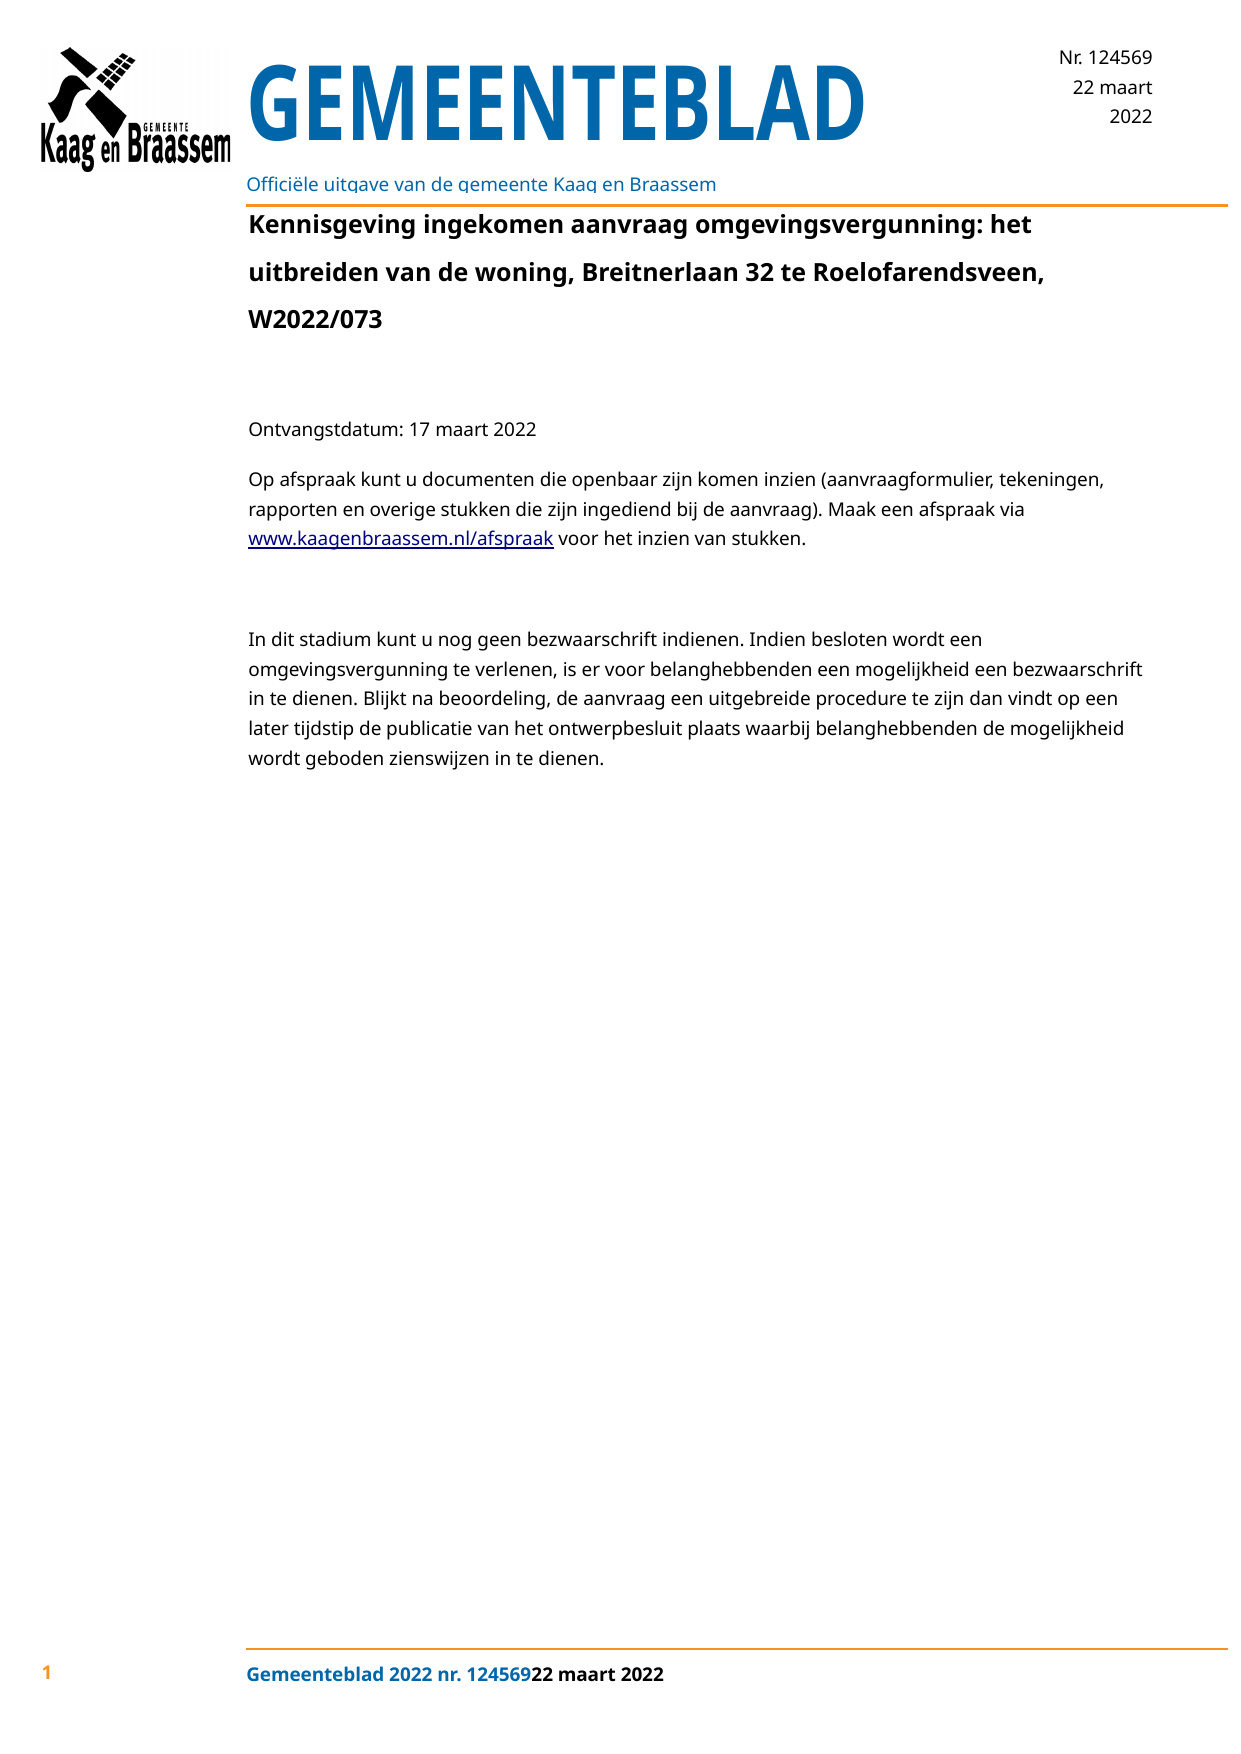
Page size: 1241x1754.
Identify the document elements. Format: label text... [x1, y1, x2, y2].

text Op afspraak kunt u documenten die openbaar zijn komen inzien (aanvraagformulier, tekeningen, rapporten en overige stukken die zijn ingediend bij de aanvraag). Maak een afspraak via www.kaagenbraassem.nl/afspraak voor het inzien van stukken. [248, 466, 1152, 551]
text Ontvangstdatum: 17 maart 2022 [248, 416, 1152, 442]
text In dit stadium kunt u nog geen bezwaarschrift indienen. Indien besloten wordt een omgevingsvergunning te verlenen, is er voor belanghebbenden een mogelijkheid een bezwaarschrift in te dienen. Blijkt na beoordeling, de aanvraag een uitgebreide procedure te zijn dan vindt op een later tijdstip de publicatie van het ontwerpbesluit plaats waarbij belanghebbenden de mogelijkheid wordt geboden zienswijzen in te dienen. [248, 626, 1152, 770]
text Kennisgeving ingekomen aanvraag omgevingsvergunning: het uitbreiden van de woning, Breitnerlaan 32 te Roelofarendsveen, W2022/073 [248, 207, 1152, 336]
picture [41, 47, 231, 172]
